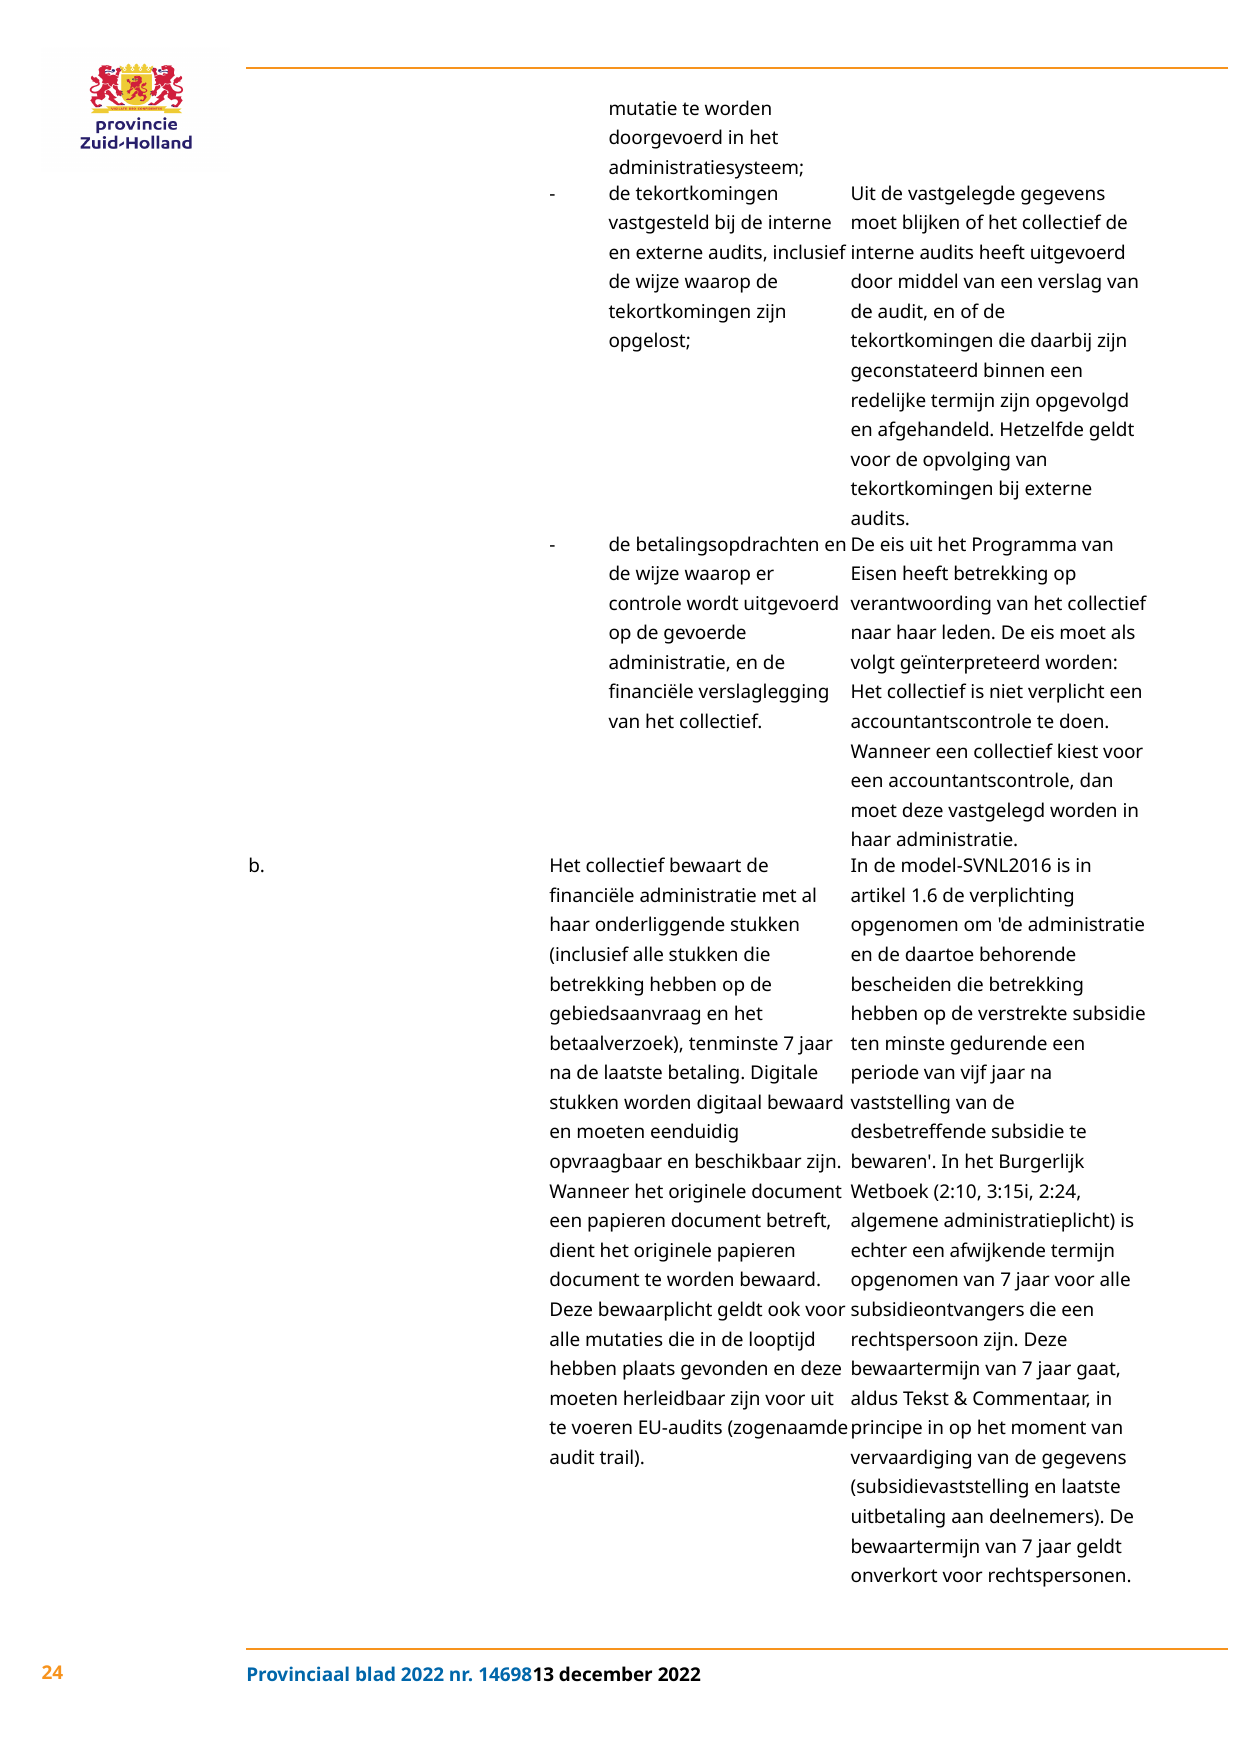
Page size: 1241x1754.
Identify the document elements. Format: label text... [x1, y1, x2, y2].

table_cell de betalingsopdrachten en de wijze waarop er controle wordt uitgevoerd op de gevoerde administratie, en de financiële verslaglegging van het collectief. [549, 531, 850, 852]
table_cell de tekortkomingen vastgesteld bij de interne en externe audits, inclusief de wijze waarop de tekortkomingen zijn opgelost; [549, 180, 850, 531]
table_cell [248, 180, 549, 531]
table_cell [248, 531, 549, 852]
table_cell De eis uit het Programma van Eisen heeft betrekking op verantwoording van het collectief naar haar leden. De eis moet als volgt geïnterpreteerd worden: Het collectief is niet verplicht een accountantscontrole te doen. Wanneer een collectief kiest voor een accountantscontrole, dan moet deze vastgelegd worden in haar administratie. [850, 531, 1152, 852]
table_cell Uit de vastgelegde gegevens moet blijken of het collectief de interne audits heeft uitgevoerd door middel van een verslag van de audit, en of de tekortkomingen die daarbij zijn geconstateerd binnen een redelijke termijn zijn opgevolgd en afgehandeld. Hetzelfde geldt voor de opvolging van tekortkomingen bij externe audits. [850, 180, 1152, 531]
table_cell In de model-SVNL2016 is in artikel 1.6 de verplichting opgenomen om 'de administratie en de daartoe behorende bescheiden die betrekking hebben op de verstrekte subsidie ten minste gedurende een periode van vijf jaar na vaststelling van de desbetreffende subsidie te bewaren'. In het Burgerlijk Wetboek (2:10, 3:15i, 2:24, algemene administratieplicht) is echter een afwijkende termijn opgenomen van 7 jaar voor alle subsidieontvangers die een rechtspersoon zijn. Deze bewaartermijn van 7 jaar gaat, aldus Tekst & Commentaar, in principe in op het moment van vervaardiging van de gegevens (subsidievaststelling en laatste uitbetaling aan deelnemers). De bewaartermijn van 7 jaar geldt onverkort voor rechtspersonen. [850, 853, 1152, 1588]
table_cell [850, 95, 1152, 180]
table_cell b. [248, 853, 549, 1588]
table_cell Het collectief bewaart de financiële administratie met al haar onderliggende stukken (inclusief alle stukken die betrekking hebben op de gebiedsaanvraag en het betaalverzoek), tenminste 7 jaar na de laatste betaling. Digitale stukken worden digitaal bewaard en moeten eenduidig opvraagbaar en beschikbaar zijn. Wanneer het originele document een papieren document betreft, dient het originele papieren document te worden bewaard. Deze bewaarplicht geldt ook voor alle mutaties die in de looptijd hebben plaats gevonden en deze moeten herleidbaar zijn voor uit te voeren EU-audits (zogenaamde audit trail). [549, 853, 850, 1588]
table_cell [248, 95, 549, 180]
picture [41, 47, 231, 172]
table_cell mutatie te worden doorgevoerd in het administratiesysteem; [549, 95, 850, 180]
